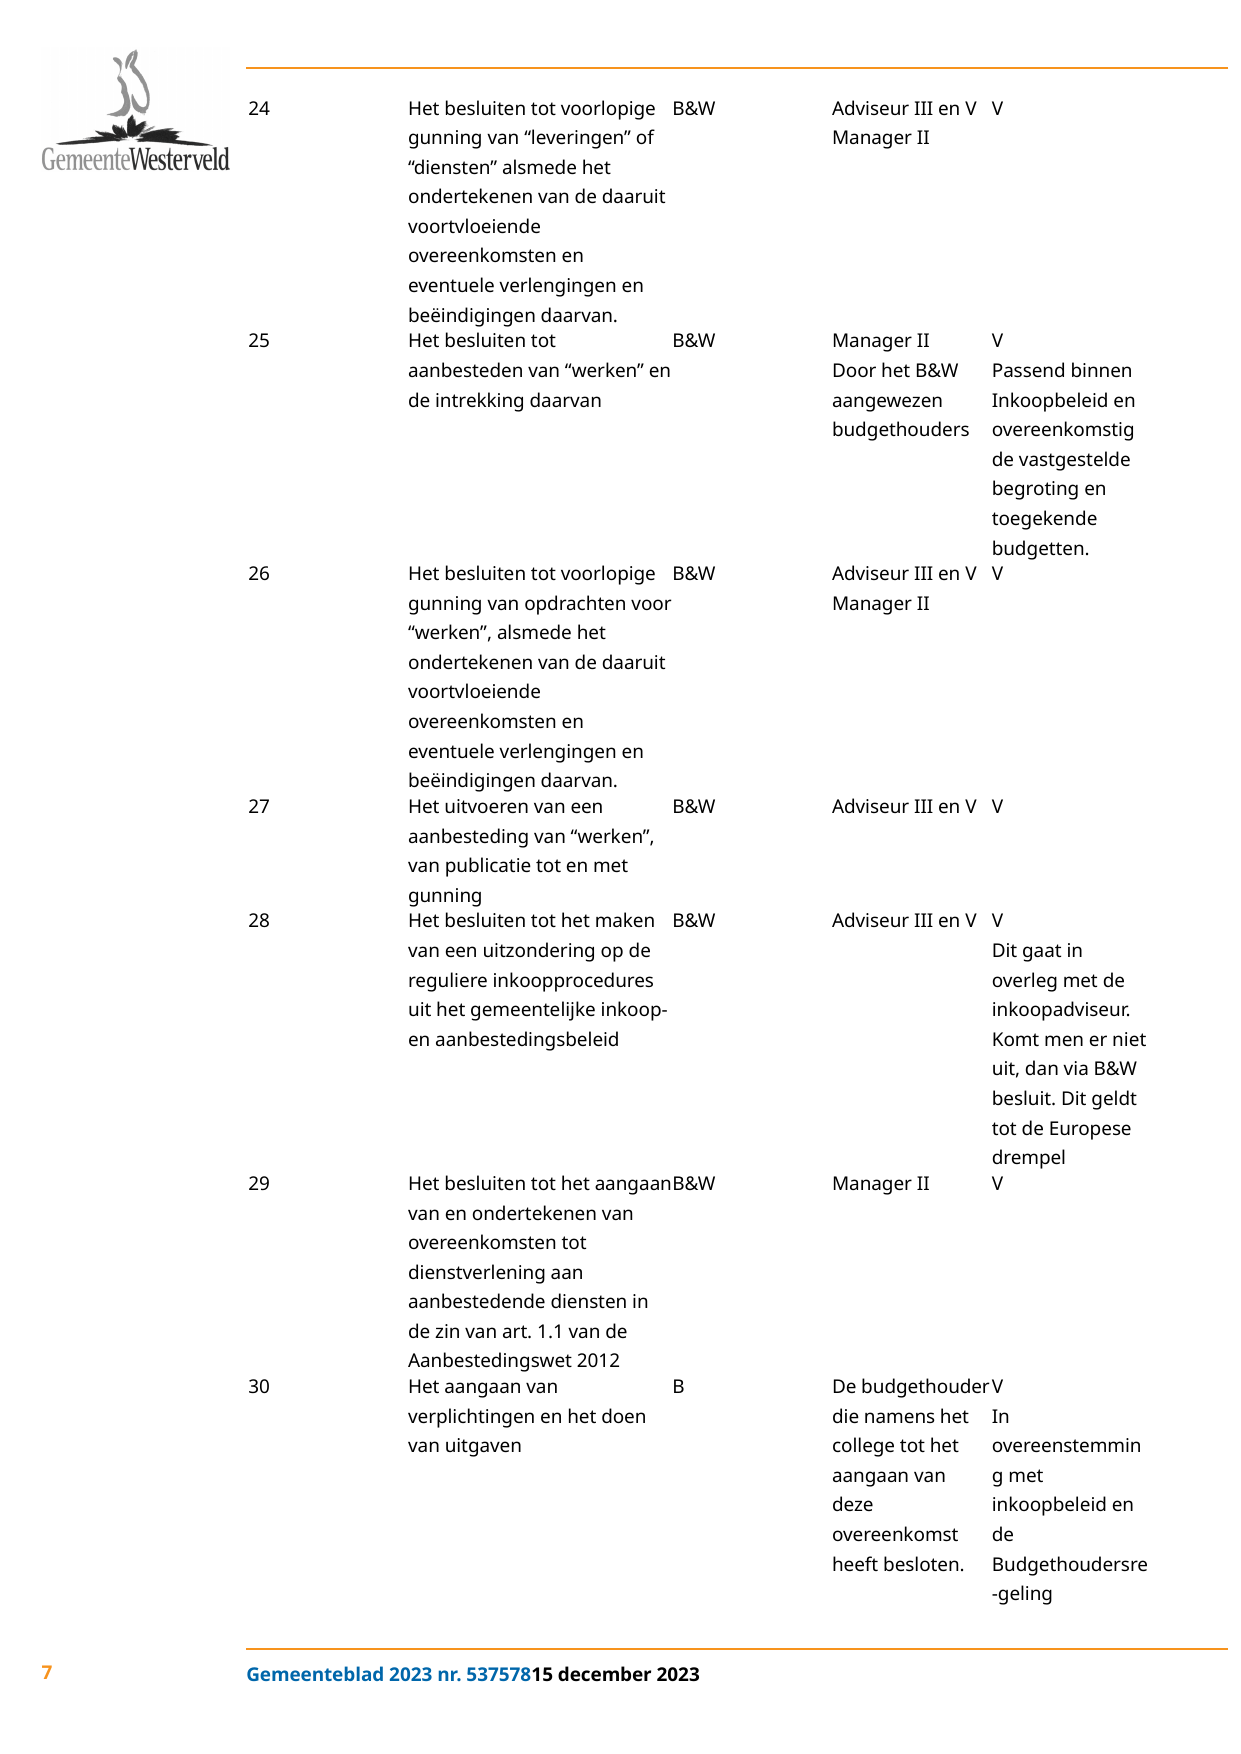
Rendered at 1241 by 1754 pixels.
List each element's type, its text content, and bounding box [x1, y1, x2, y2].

table_cell 28 [248, 908, 408, 1170]
table_cell V [992, 1170, 1152, 1373]
table_cell Het besluiten tot het aangaan van en ondertekenen van overeenkomsten tot dienstverlening aan aanbestedende diensten in de zin van art. 1.1 van de Aanbestedingswet 2012 [408, 1170, 672, 1373]
table_cell B&W [672, 560, 832, 793]
picture [41, 47, 231, 172]
table_cell Het uitvoeren van een aanbesteding van “werken”, van publicatie tot en met gunning [408, 793, 672, 908]
table_cell 27 [248, 793, 408, 908]
table_cell V [992, 95, 1152, 328]
table_cell B&W [672, 95, 832, 328]
table_cell 30 [248, 1373, 408, 1606]
table_cell 25 [248, 328, 408, 560]
table_cell Het besluiten tot voorlopige gunning van “leveringen” of “diensten” alsmede het ondertekenen van de daaruit voortvloeiende overeenkomsten en eventuele verlengingen en beëindigingen daarvan. [408, 95, 672, 328]
table_cell V In overeenstemming met inkoopbeleid en de Budgethoudersre-geling [992, 1373, 1152, 1606]
table_cell B&W [672, 1170, 832, 1373]
table_cell B [672, 1373, 832, 1606]
table_cell B&W [672, 908, 832, 1170]
table_cell Manager II Door het B&W aangewezen budgethouders [832, 328, 992, 560]
table_cell Adviseur III en V Manager II [832, 95, 992, 328]
table_cell Adviseur III en V Manager II [832, 560, 992, 793]
table_cell Het besluiten tot het maken van een uitzondering op de reguliere inkoopprocedures uit het gemeentelijke inkoop- en aanbestedingsbeleid [408, 908, 672, 1170]
table_cell V [992, 793, 1152, 908]
table_cell B&W [672, 328, 832, 560]
table_cell 26 [248, 560, 408, 793]
table_cell Het aangaan van verplichtingen en het doen van uitgaven [408, 1373, 672, 1606]
table_cell De budgethouder die namens het college tot het aangaan van deze overeenkomst heeft besloten. [832, 1373, 992, 1606]
table_cell Adviseur III en V [832, 908, 992, 1170]
table_cell Adviseur III en V [832, 793, 992, 908]
table_cell V Passend binnen Inkoopbeleid en overeenkomstig de vastgestelde begroting en toegekende budgetten. [992, 328, 1152, 560]
table_cell 29 [248, 1170, 408, 1373]
table_cell B&W [672, 793, 832, 908]
table_cell Het besluiten tot aanbesteden van “werken” en de intrekking daarvan [408, 328, 672, 560]
table_cell Manager II [832, 1170, 992, 1373]
table_cell V Dit gaat in overleg met de inkoopadviseur. Komt men er niet uit, dan via B&W besluit. Dit geldt tot de Europese drempel [992, 908, 1152, 1170]
table_cell Het besluiten tot voorlopige gunning van opdrachten voor “werken”, alsmede het ondertekenen van de daaruit voortvloeiende overeenkomsten en eventuele verlengingen en beëindigingen daarvan. [408, 560, 672, 793]
table_cell V [992, 560, 1152, 793]
table_cell 24 [248, 95, 408, 328]
